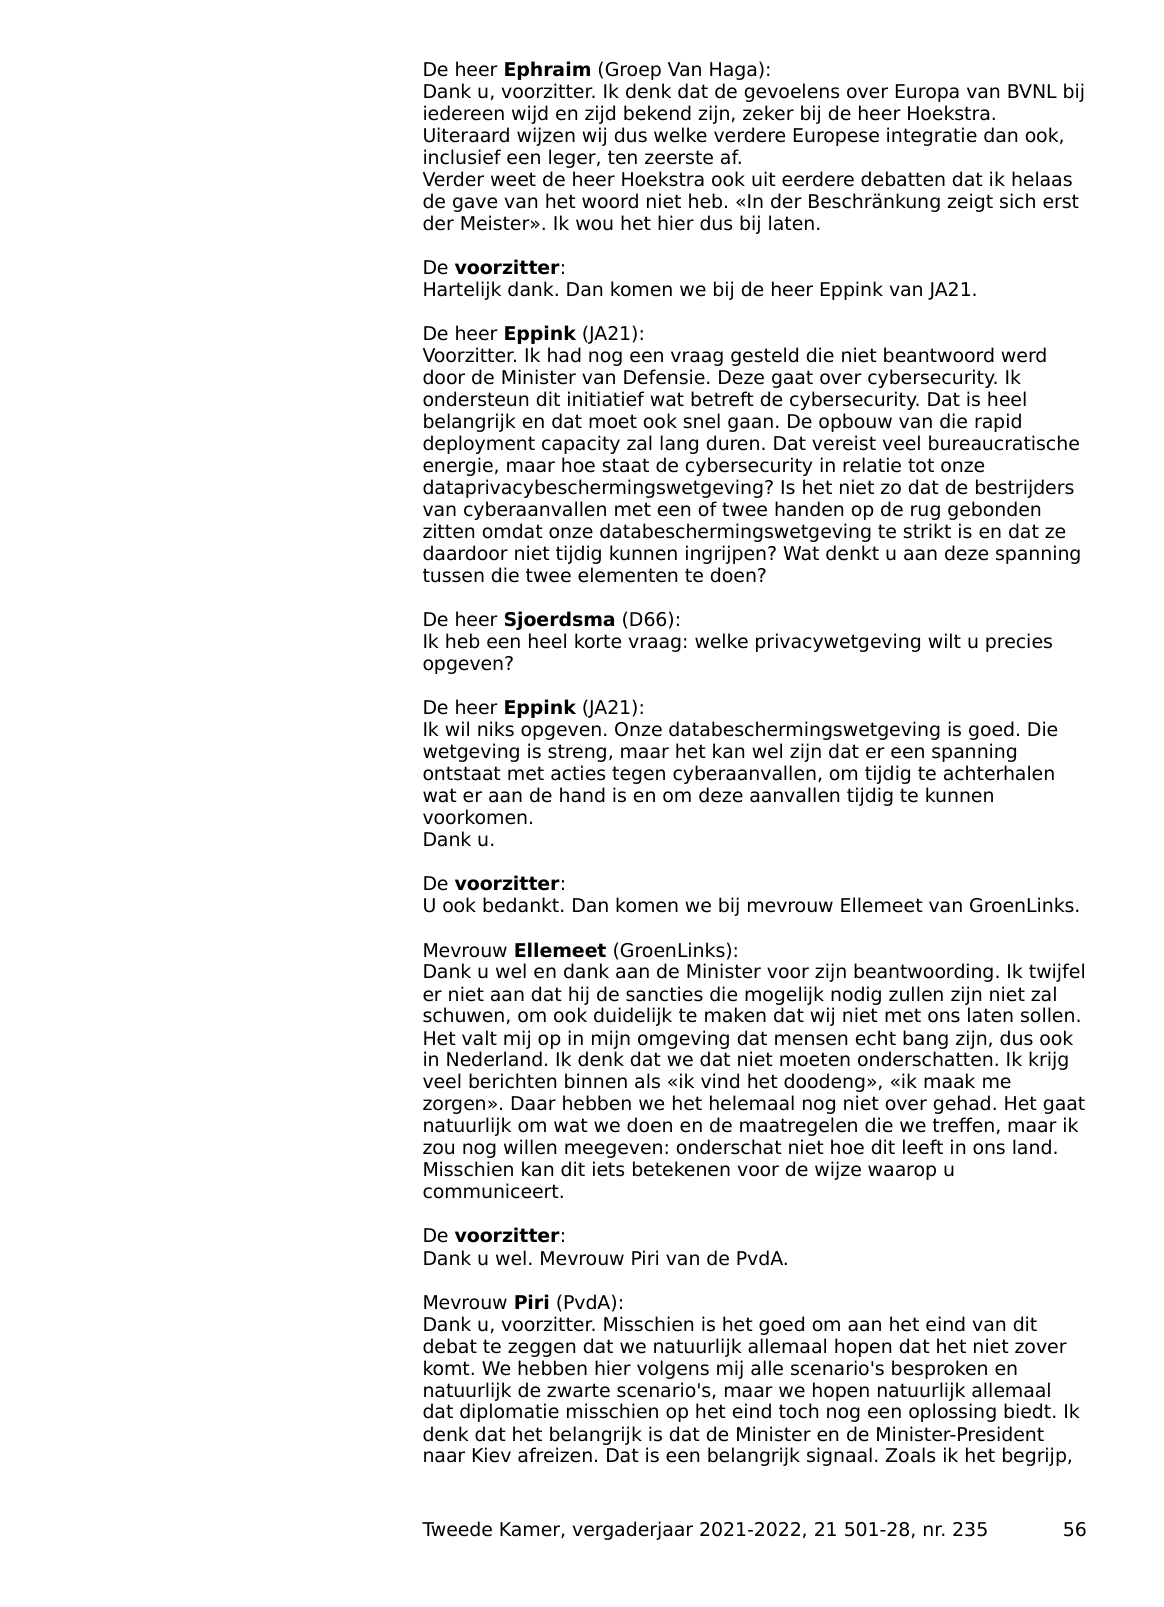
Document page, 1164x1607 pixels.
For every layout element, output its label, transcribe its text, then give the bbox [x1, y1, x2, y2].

text Hartelijk dank. Dan komen we bij de heer Eppink van JA21. [422, 279, 1087, 301]
text Dank u. [422, 829, 1087, 851]
text Ik wil niks opgeven. Onze databeschermingswetgeving is goed. Die wetgeving is streng, maar het kan wel zijn dat er een spanning ontstaat met acties tegen cyberaanvallen, om tijdig te achterhalen wat er aan de hand is en om deze aanvallen tijdig te kunnen voorkomen. [422, 719, 1087, 829]
text De voorzitter: [422, 257, 1087, 279]
text Dank u, voorzitter. Misschien is het goed om aan het eind van dit debat te zeggen dat we natuurlijk allemaal hopen dat het niet zover komt. We hebben hier volgens mij alle scenario's besproken en natuurlijk de zwarte scenario's, maar we hopen natuurlijk allemaal dat diplomatie misschien op het eind toch nog een oplossing biedt. Ik denk dat het belangrijk is dat de Minister en de Minister-President naar Kiev afreizen. Dat is een belangrijk signaal. Zoals ik het begrijp, [422, 1313, 1087, 1467]
text Dank u, voorzitter. Ik denk dat de gevoelens over Europa van BVNL bij iedereen wijd en zijd bekend zijn, zeker bij de heer Hoekstra. Uiteraard wijzen wij dus welke verdere Europese integratie dan ook, inclusief een leger, ten zeerste af. [422, 81, 1087, 169]
text De heer Sjoerdsma (D66): [422, 609, 1087, 631]
text De voorzitter: [422, 1225, 1087, 1247]
text De heer Eppink (JA21): [422, 697, 1087, 719]
text De heer Ephraim (Groep Van Haga): [422, 59, 1087, 81]
text Mevrouw Piri (PvdA): [422, 1292, 1087, 1313]
text Verder weet de heer Hoekstra ook uit eerdere debatten dat ik helaas de gave van het woord niet heb. «In der Beschränkung zeigt sich erst der Meister». Ik wou het hier dus bij laten. [422, 169, 1087, 235]
text U ook bedankt. Dan komen we bij mevrouw Ellemeet van GroenLinks. [422, 895, 1087, 917]
text De voorzitter: [422, 873, 1087, 895]
text Dank u wel en dank aan de Minister voor zijn beantwoording. Ik twijfel er niet aan dat hij de sancties die mogelijk nodig zullen zijn niet zal schuwen, om ook duidelijk te maken dat wij niet met ons laten sollen. Het valt mij op in mijn omgeving dat mensen echt bang zijn, dus ook in Nederland. Ik denk dat we dat niet moeten onderschatten. Ik krijg veel berichten binnen als «ik vind het doodeng», «ik maak me zorgen». Daar hebben we het helemaal nog niet over gehad. Het gaat natuurlijk om wat we doen en de maatregelen die we treffen, maar ik zou nog willen meegeven: onderschat niet hoe dit leeft in ons land. Misschien kan dit iets betekenen voor de wijze waarop u communiceert. [422, 961, 1087, 1203]
text Ik heb een heel korte vraag: welke privacywetgeving wilt u precies opgeven? [422, 631, 1087, 675]
text Mevrouw Ellemeet (GroenLinks): [422, 939, 1087, 961]
text Voorzitter. Ik had nog een vraag gesteld die niet beantwoord werd door de Minister van Defensie. Deze gaat over cybersecurity. Ik ondersteun dit initiatief wat betreft de cybersecurity. Dat is heel belangrijk en dat moet ook snel gaan. De opbouw van die rapid deployment capacity zal lang duren. Dat vereist veel bureaucratische energie, maar hoe staat de cybersecurity in relatie tot onze dataprivacybeschermingswetgeving? Is het niet zo dat de bestrijders van cyberaanvallen met een of twee handen op de rug gebonden zitten omdat onze databeschermingswetgeving te strikt is en dat ze daardoor niet tijdig kunnen ingrijpen? Wat denkt u aan deze spanning tussen die twee elementen te doen? [422, 345, 1087, 587]
text De heer Eppink (JA21): [422, 323, 1087, 345]
text Dank u wel. Mevrouw Piri van de PvdA. [422, 1247, 1087, 1269]
